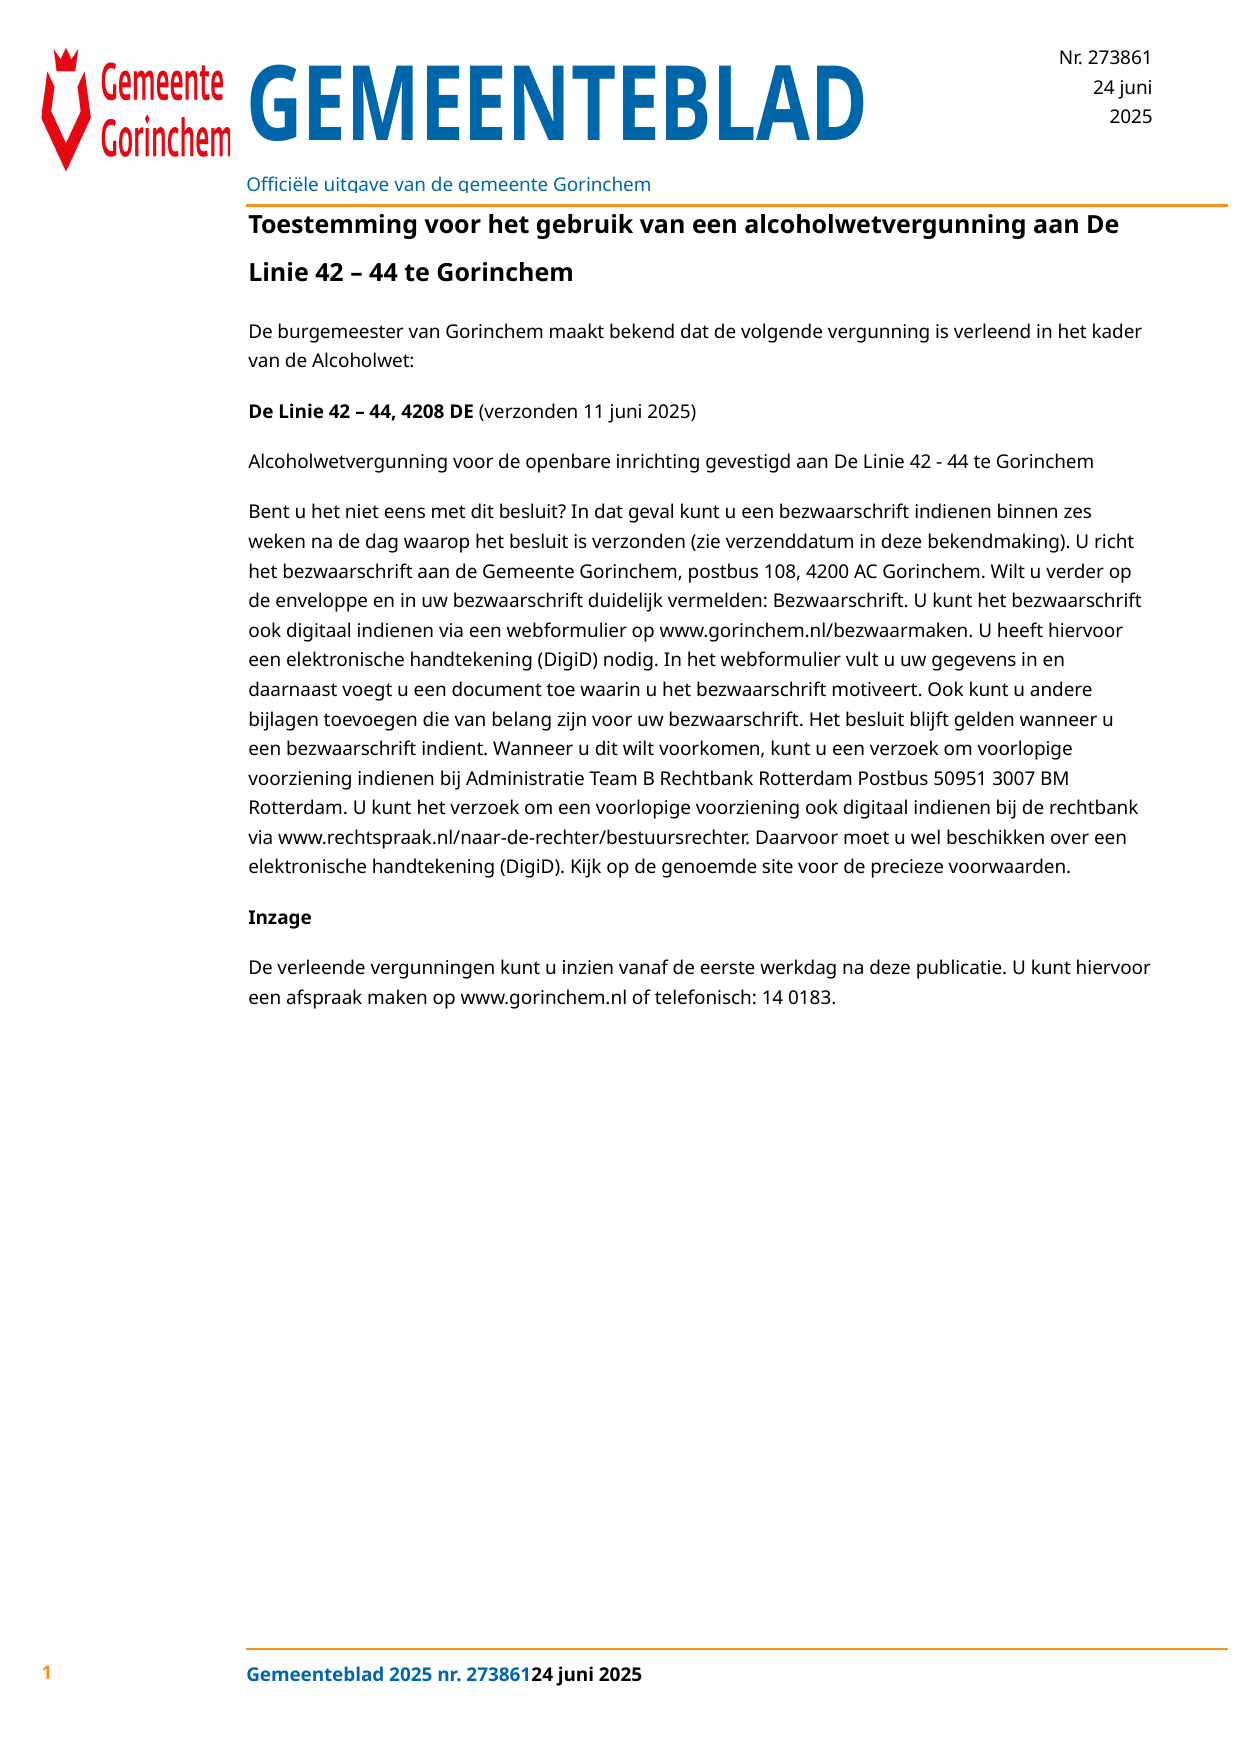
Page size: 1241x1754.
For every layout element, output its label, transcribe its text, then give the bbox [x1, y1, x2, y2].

text De verleende vergunningen kunt u inzien vanaf de eerste werkdag na deze publicatie. U kunt hiervoor een afspraak maken op www.gorinchem.nl of telefonisch: 14 0183. [248, 954, 1152, 1010]
text Inzage [248, 904, 1152, 930]
text De burgemeester van Gorinchem maakt bekend dat de volgende vergunning is verleend in het kader van de Alcoholwet: [248, 318, 1152, 373]
text De Linie 42 – 44, 4208 DE (verzonden 11 juni 2025) [248, 398, 1152, 424]
text Toestemming voor het gebruik van een alcoholwetvergunning aan De Linie 42 – 44 te Gorinchem [248, 207, 1152, 288]
picture [41, 47, 231, 172]
text Bent u het niet eens met dit besluit? In dat geval kunt u een bezwaarschrift indienen binnen zes weken na de dag waarop het besluit is verzonden (zie verzenddatum in deze bekendmaking). U richt het bezwaarschrift aan de Gemeente Gorinchem, postbus 108, 4200 AC Gorinchem. Wilt u verder op de enveloppe en in uw bezwaarschrift duidelijk vermelden: Bezwaarschrift. U kunt het bezwaarschrift ook digitaal indienen via een webformulier op www.gorinchem.nl/bezwaarmaken. U heeft hiervoor een elektronische handtekening (DigiD) nodig. In het webformulier vult u uw gegevens in en daarnaast voegt u een document toe waarin u het bezwaarschrift motiveert. Ook kunt u andere bijlagen toevoegen die van belang zijn voor uw bezwaarschrift. Het besluit blijft gelden wanneer u een bezwaarschrift indient. Wanneer u dit wilt voorkomen, kunt u een verzoek om voorlopige voorziening indienen bij Administratie Team B Rechtbank Rotterdam Postbus 50951 3007 BM Rotterdam. U kunt het verzoek om een voorlopige voorziening ook digitaal indienen bij de rechtbank via www.rechtspraak.nl/naar-de-rechter/bestuursrechter. Daarvoor moet u wel beschikken over een elektronische handtekening (DigiD). Kijk op de genoemde site voor de precieze voorwaarden. [248, 499, 1152, 879]
text Alcoholwetvergunning voor de openbare inrichting gevestigd aan De Linie 42 - 44 te Gorinchem [248, 448, 1152, 474]
